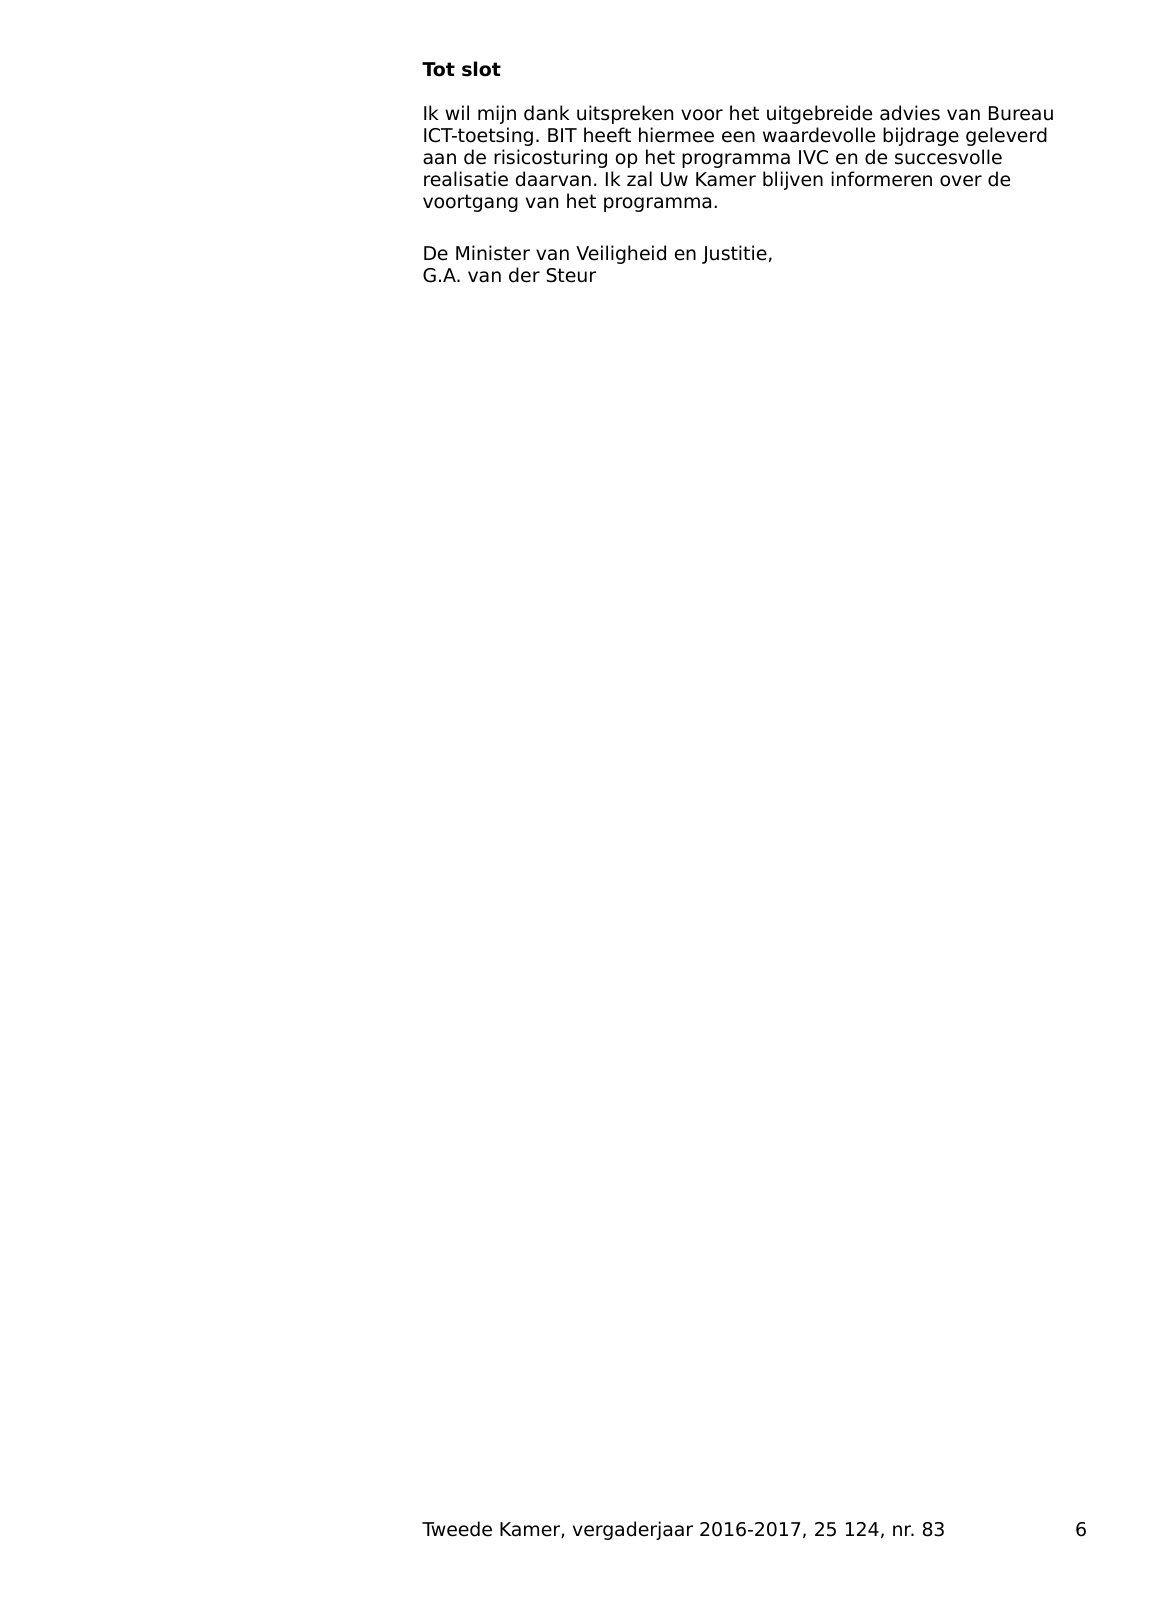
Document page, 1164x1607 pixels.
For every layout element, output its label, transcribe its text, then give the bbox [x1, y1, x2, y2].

text De Minister van Veiligheid en Justitie, G.A. van der Steur [422, 243, 1087, 287]
subtitle Tot slot [422, 59, 1087, 81]
text Ik wil mijn dank uitspreken voor het uitgebreide advies van Bureau ICT-toetsing. BIT heeft hiermee een waardevolle bijdrage geleverd aan de risicosturing op het programma IVC en de succesvolle realisatie daarvan. Ik zal Uw Kamer blijven informeren over de voortgang van het programma. [422, 103, 1087, 213]
